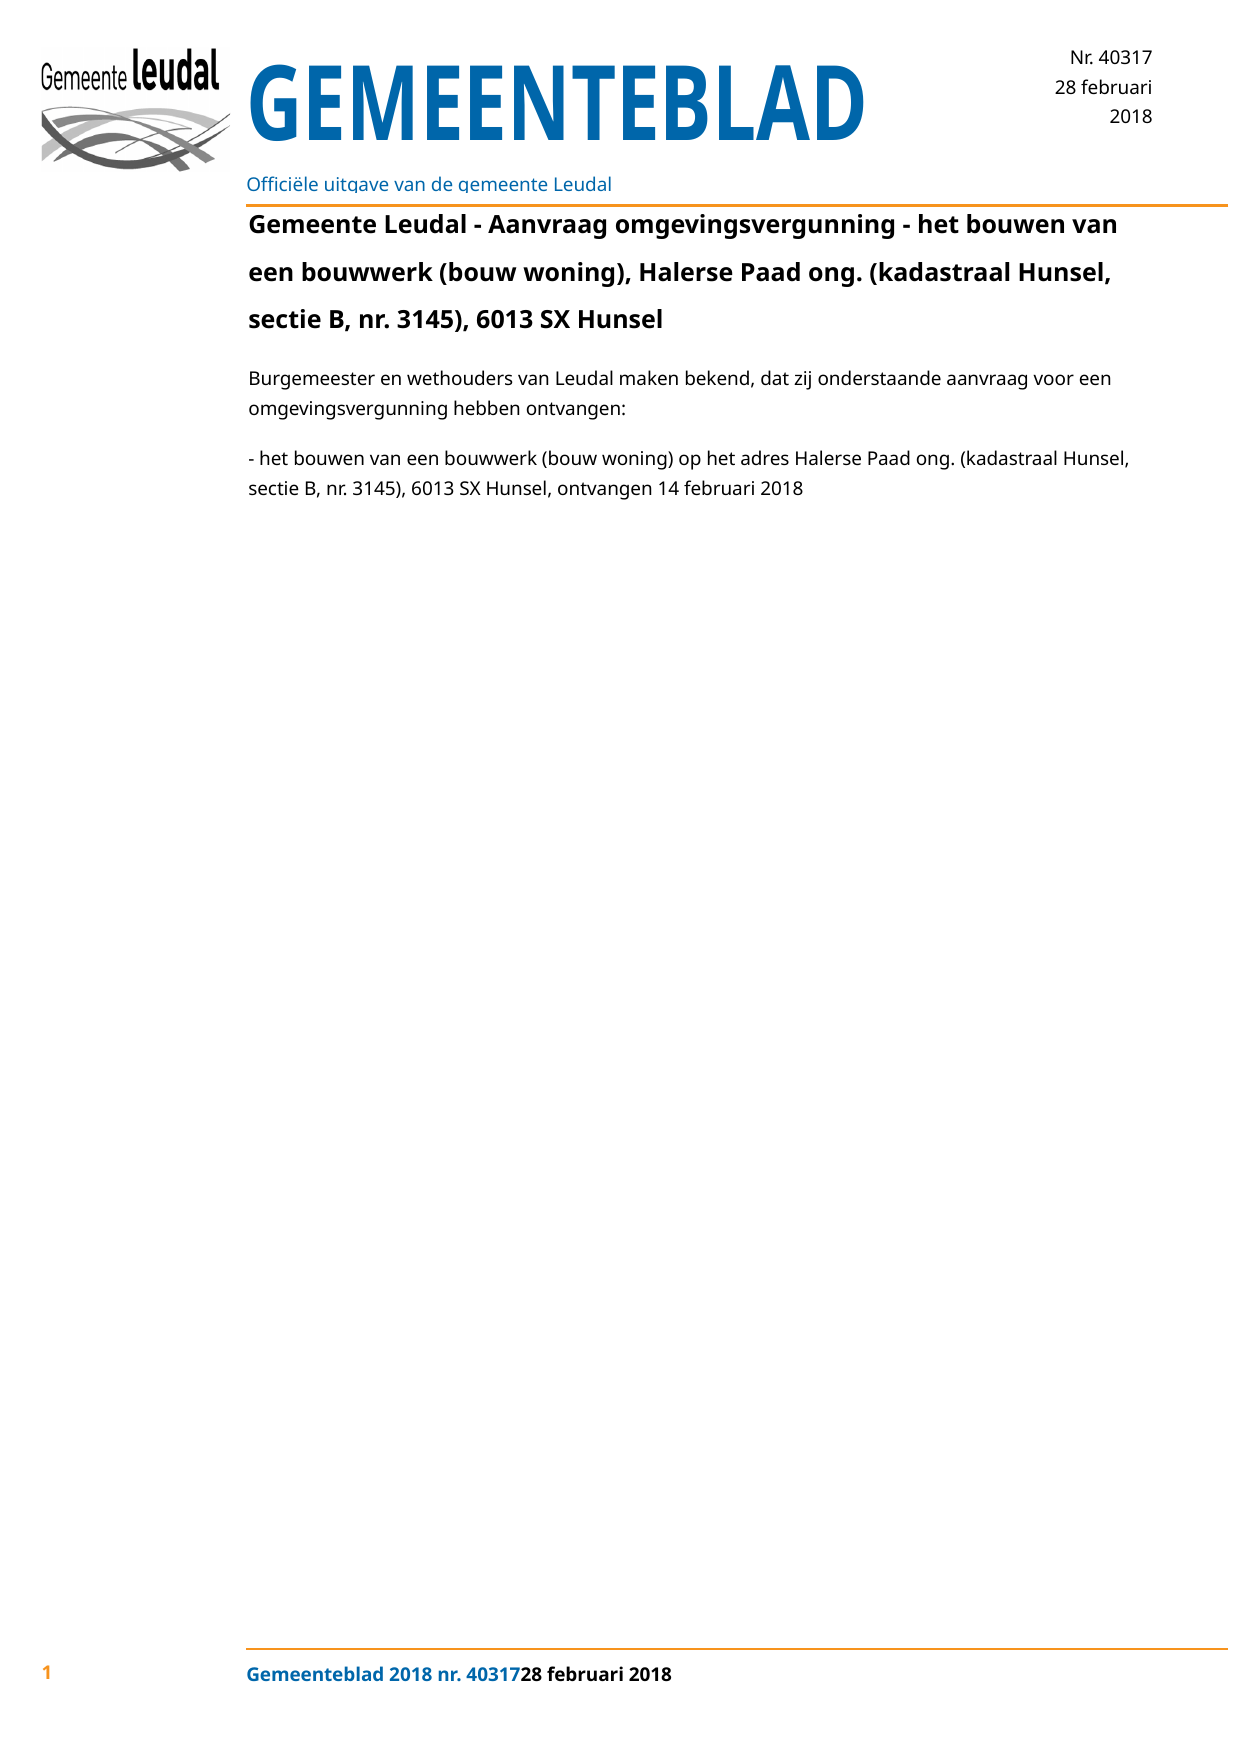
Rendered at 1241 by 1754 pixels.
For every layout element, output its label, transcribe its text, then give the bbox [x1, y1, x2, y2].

text Burgemeester en wethouders van Leudal maken bekend, dat zij onderstaande aanvraag voor een omgevingsvergunning hebben ontvangen: [248, 366, 1152, 421]
text Gemeente Leudal - Aanvraag omgevingsvergunning - het bouwen van een bouwwerk (bouw woning), Halerse Paad ong. (kadastraal Hunsel, sectie B, nr. 3145), 6013 SX Hunsel [248, 207, 1152, 336]
picture [41, 47, 231, 172]
text - het bouwen van een bouwwerk (bouw woning) op het adres Halerse Paad ong. (kadastraal Hunsel, sectie B, nr. 3145), 6013 SX Hunsel, ontvangen 14 februari 2018 [248, 446, 1152, 501]
